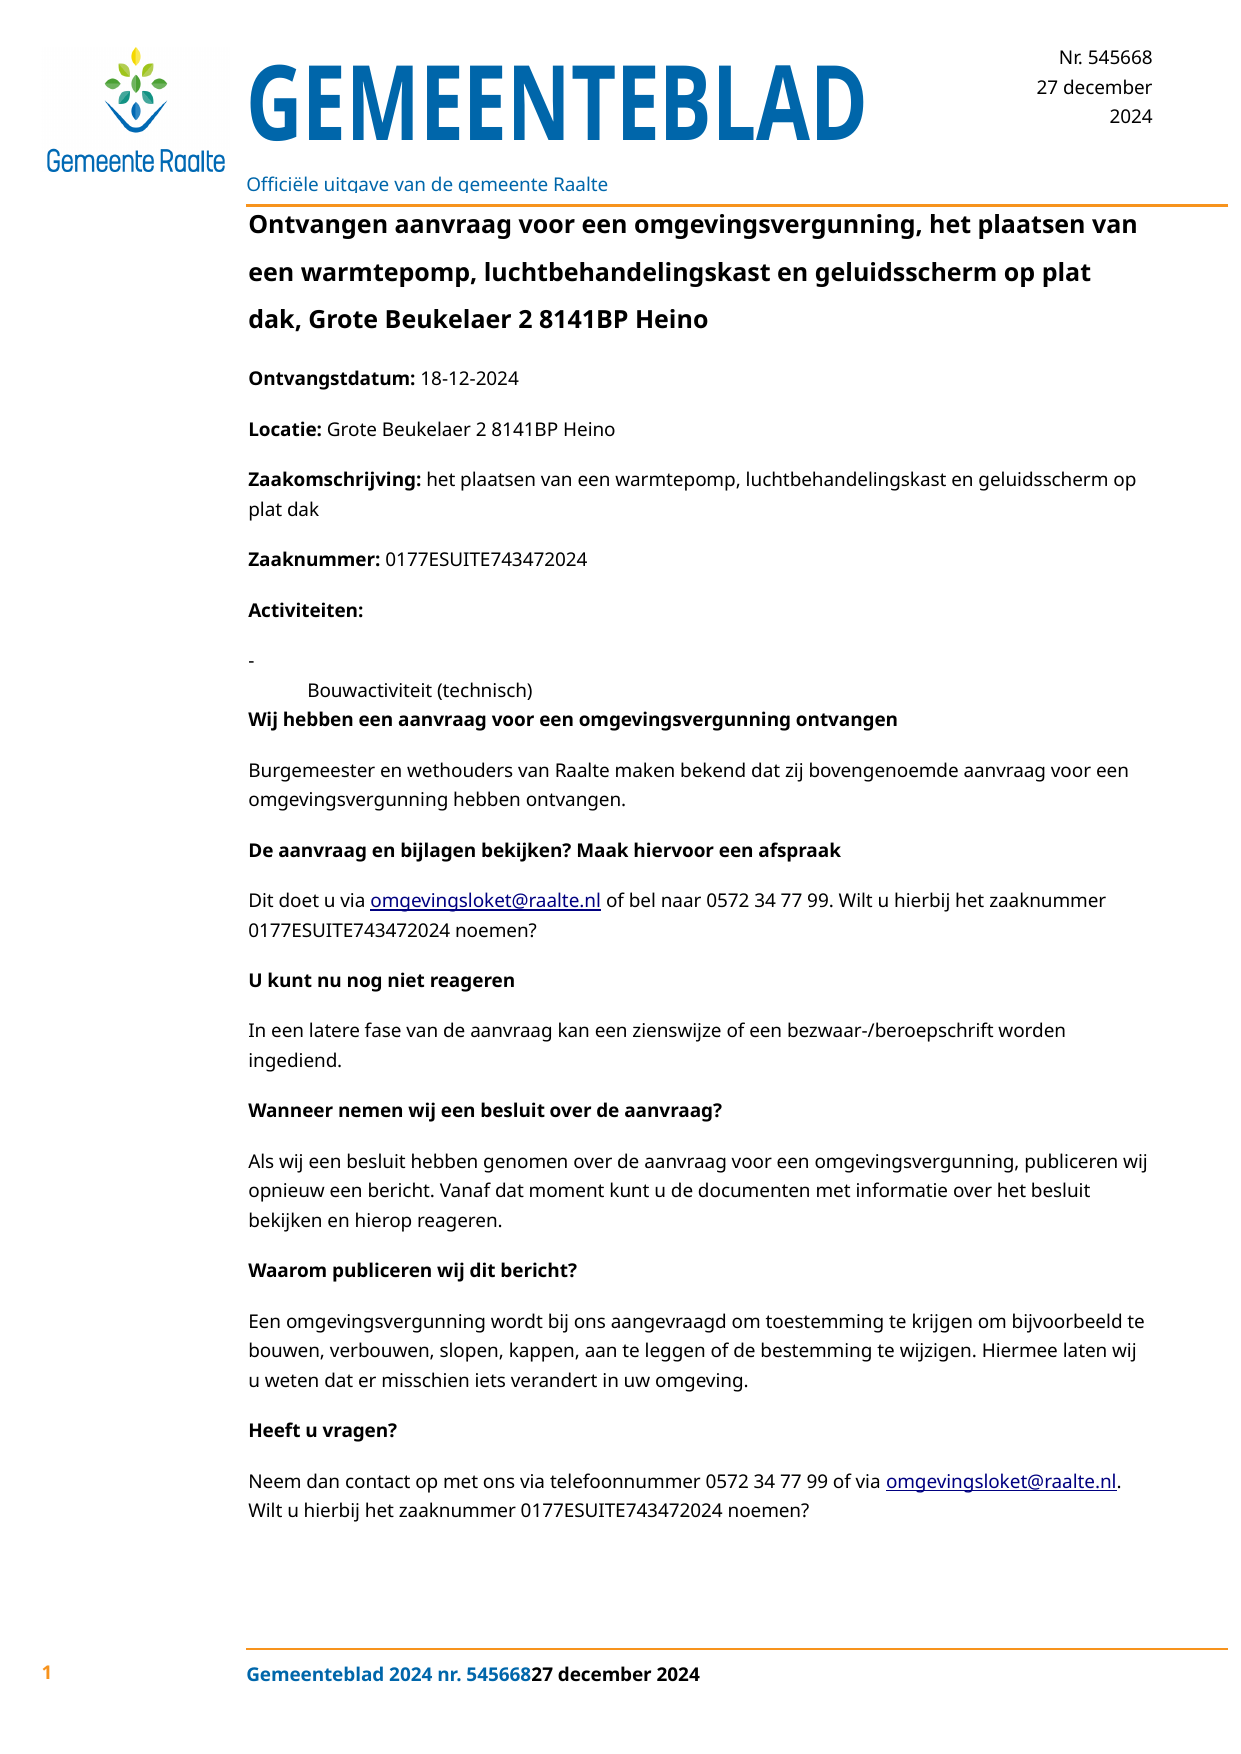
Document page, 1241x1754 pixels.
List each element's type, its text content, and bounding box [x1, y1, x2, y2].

text Neem dan contact op met ons via telefoonnummer 0572 34 77 99 of via omgevingsloket@raalte.nl. Wilt u hierbij het zaaknummer 0177ESUITE743472024 noemen? [248, 1468, 1152, 1523]
text Een omgevingsvergunning wordt bij ons aangevraagd om toestemming te krijgen om bijvoorbeeld te bouwen, verbouwen, slopen, kappen, aan te leggen of de bestemming te wijzigen. Hiermee laten wij u weten dat er misschien iets verandert in uw omgeving. [248, 1308, 1152, 1393]
text Dit doet u via omgevingsloket@raalte.nl of bel naar 0572 34 77 99. Wilt u hierbij het zaaknummer 0177ESUITE743472024 noemen? [248, 887, 1152, 942]
text Als wij een besluit hebben genomen over de aanvraag voor een omgevingsvergunning, publiceren wij opnieuw een bericht. Vanaf dat moment kunt u de documenten met informatie over het besluit bekijken en hierop reageren. [248, 1148, 1152, 1233]
text Burgemeester en wethouders van Raalte maken bekend dat zij bovengenoemde aanvraag voor een omgevingsvergunning hebben ontvangen. [248, 757, 1152, 812]
text Activiteiten: [248, 597, 1152, 622]
text Zaaknummer: 0177ESUITE743472024 [248, 546, 1152, 572]
text In een latere fase van de aanvraag kan een zienswijze of een bezwaar-/beroepschrift worden ingediend. [248, 1018, 1152, 1073]
text Ontvangstdatum: 18-12-2024 [248, 366, 1152, 391]
text De aanvraag en bijlagen bekijken? Maak hiervoor een afspraak [248, 837, 1152, 862]
text Heeft u vragen? [248, 1418, 1152, 1443]
text Waarom publiceren wij dit bericht? [248, 1258, 1152, 1283]
text U kunt nu nog niet reageren [248, 967, 1152, 993]
list Bouwactiviteit (technisch) [248, 677, 1152, 702]
picture [41, 47, 231, 172]
text Wanneer nemen wij een besluit over de aanvraag? [248, 1098, 1152, 1123]
text Ontvangen aanvraag voor een omgevingsvergunning, het plaatsen van een warmtepomp, luchtbehandelingskast en geluidsscherm op plat dak, Grote Beukelaer 2 8141BP Heino [248, 207, 1152, 336]
text Locatie: Grote Beukelaer 2 8141BP Heino [248, 416, 1152, 442]
text Zaakomschrijving: het plaatsen van een warmtepomp, luchtbehandelingskast en geluidsscherm op plat dak [248, 466, 1152, 522]
text Wij hebben een aanvraag voor een omgevingsvergunning ontvangen [248, 706, 1152, 732]
